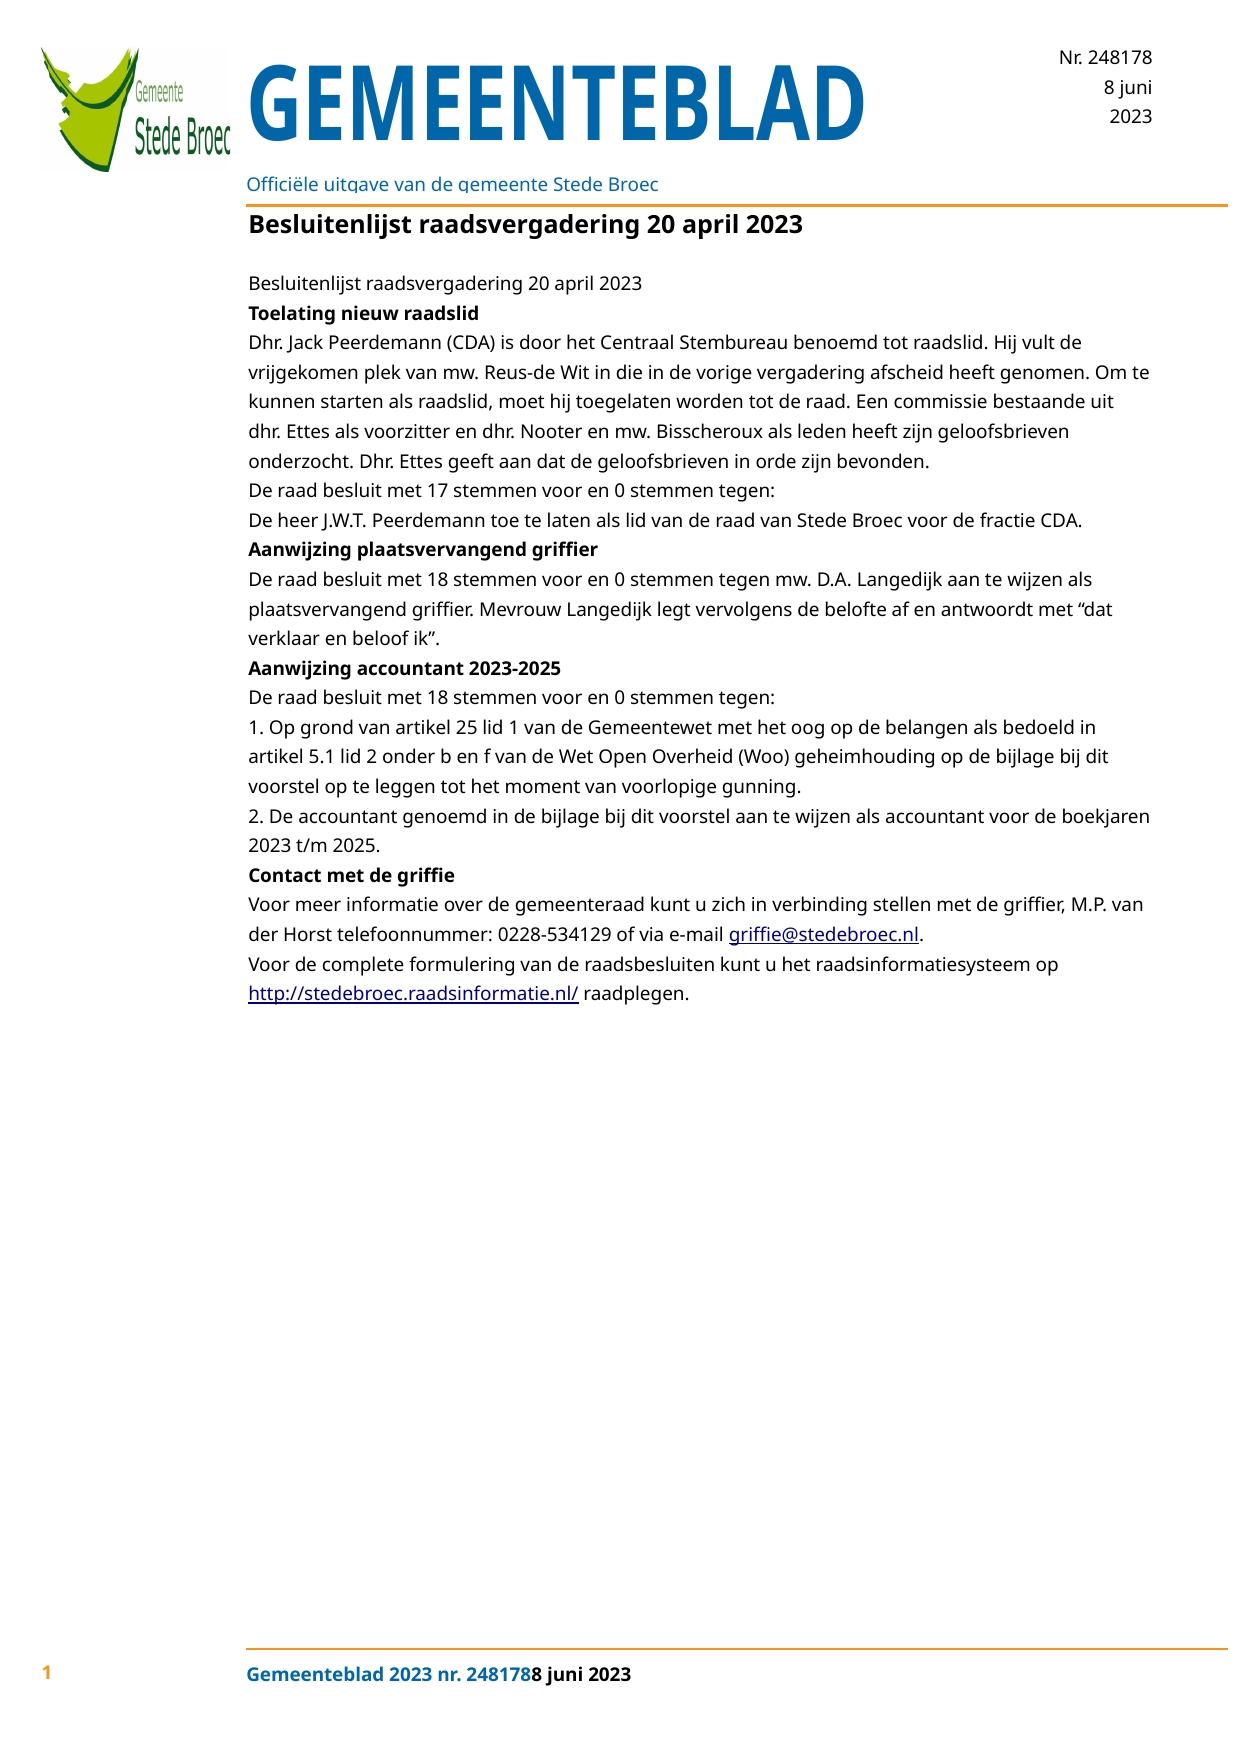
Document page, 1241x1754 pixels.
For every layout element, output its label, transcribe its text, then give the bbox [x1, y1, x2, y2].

text Aanwijzing accountant 2023-2025 [248, 655, 1152, 681]
text De heer J.W.T. Peerdemann toe te laten als lid van de raad van Stede Broec voor de fractie CDA. [248, 507, 1152, 533]
text Dhr. Jack Peerdemann (CDA) is door het Centraal Stembureau benoemd tot raadslid. Hij vult de vrijgekomen plek van mw. Reus-de Wit in die in de vorige vergadering afscheid heeft genomen. Om te kunnen starten als raadslid, moet hij toegelaten worden tot de raad. Een commissie bestaande uit dhr. Ettes als voorzitter en dhr. Nooter en mw. Bisscheroux als leden heeft zijn geloofsbrieven onderzocht. Dhr. Ettes geeft aan dat de geloofsbrieven in orde zijn bevonden. [248, 329, 1152, 473]
text Aanwijzing plaatsvervangend griffier [248, 537, 1152, 562]
text De raad besluit met 17 stemmen voor en 0 stemmen tegen: [248, 477, 1152, 503]
picture [41, 47, 231, 172]
text Voor de complete formulering van de raadsbesluiten kunt u het raadsinformatiesysteem op http://stedebroec.raadsinformatie.nl/ raadplegen. [248, 951, 1152, 1006]
text Besluitenlijst raadsvergadering 20 april 2023 [248, 207, 1152, 241]
text De raad besluit met 18 stemmen voor en 0 stemmen tegen mw. D.A. Langedijk aan te wijzen als plaatsvervangend griffier. Mevrouw Langedijk legt vervolgens de belofte af en antwoordt met “dat verklaar en beloof ik”. [248, 566, 1152, 651]
text Besluitenlijst raadsvergadering 20 april 2023 [248, 270, 1152, 296]
text 1. Op grond van artikel 25 lid 1 van de Gemeentewet met het oog op de belangen als bedoeld in artikel 5.1 lid 2 onder b en f van de Wet Open Overheid (Woo) geheimhouding op de bijlage bij dit voorstel op te leggen tot het moment van voorlopige gunning. [248, 714, 1152, 799]
text Contact met de griffie [248, 862, 1152, 888]
text De raad besluit met 18 stemmen voor en 0 stemmen tegen: [248, 684, 1152, 710]
text Toelating nieuw raadslid [248, 300, 1152, 326]
text Voor meer informatie over de gemeenteraad kunt u zich in verbinding stellen met de griffier, M.P. van der Horst telefoonnummer: 0228-534129 of via e-mail griffie@stedebroec.nl. [248, 892, 1152, 947]
text 2. De accountant genoemd in de bijlage bij dit voorstel aan te wijzen als accountant voor de boekjaren 2023 t/m 2025. [248, 803, 1152, 858]
